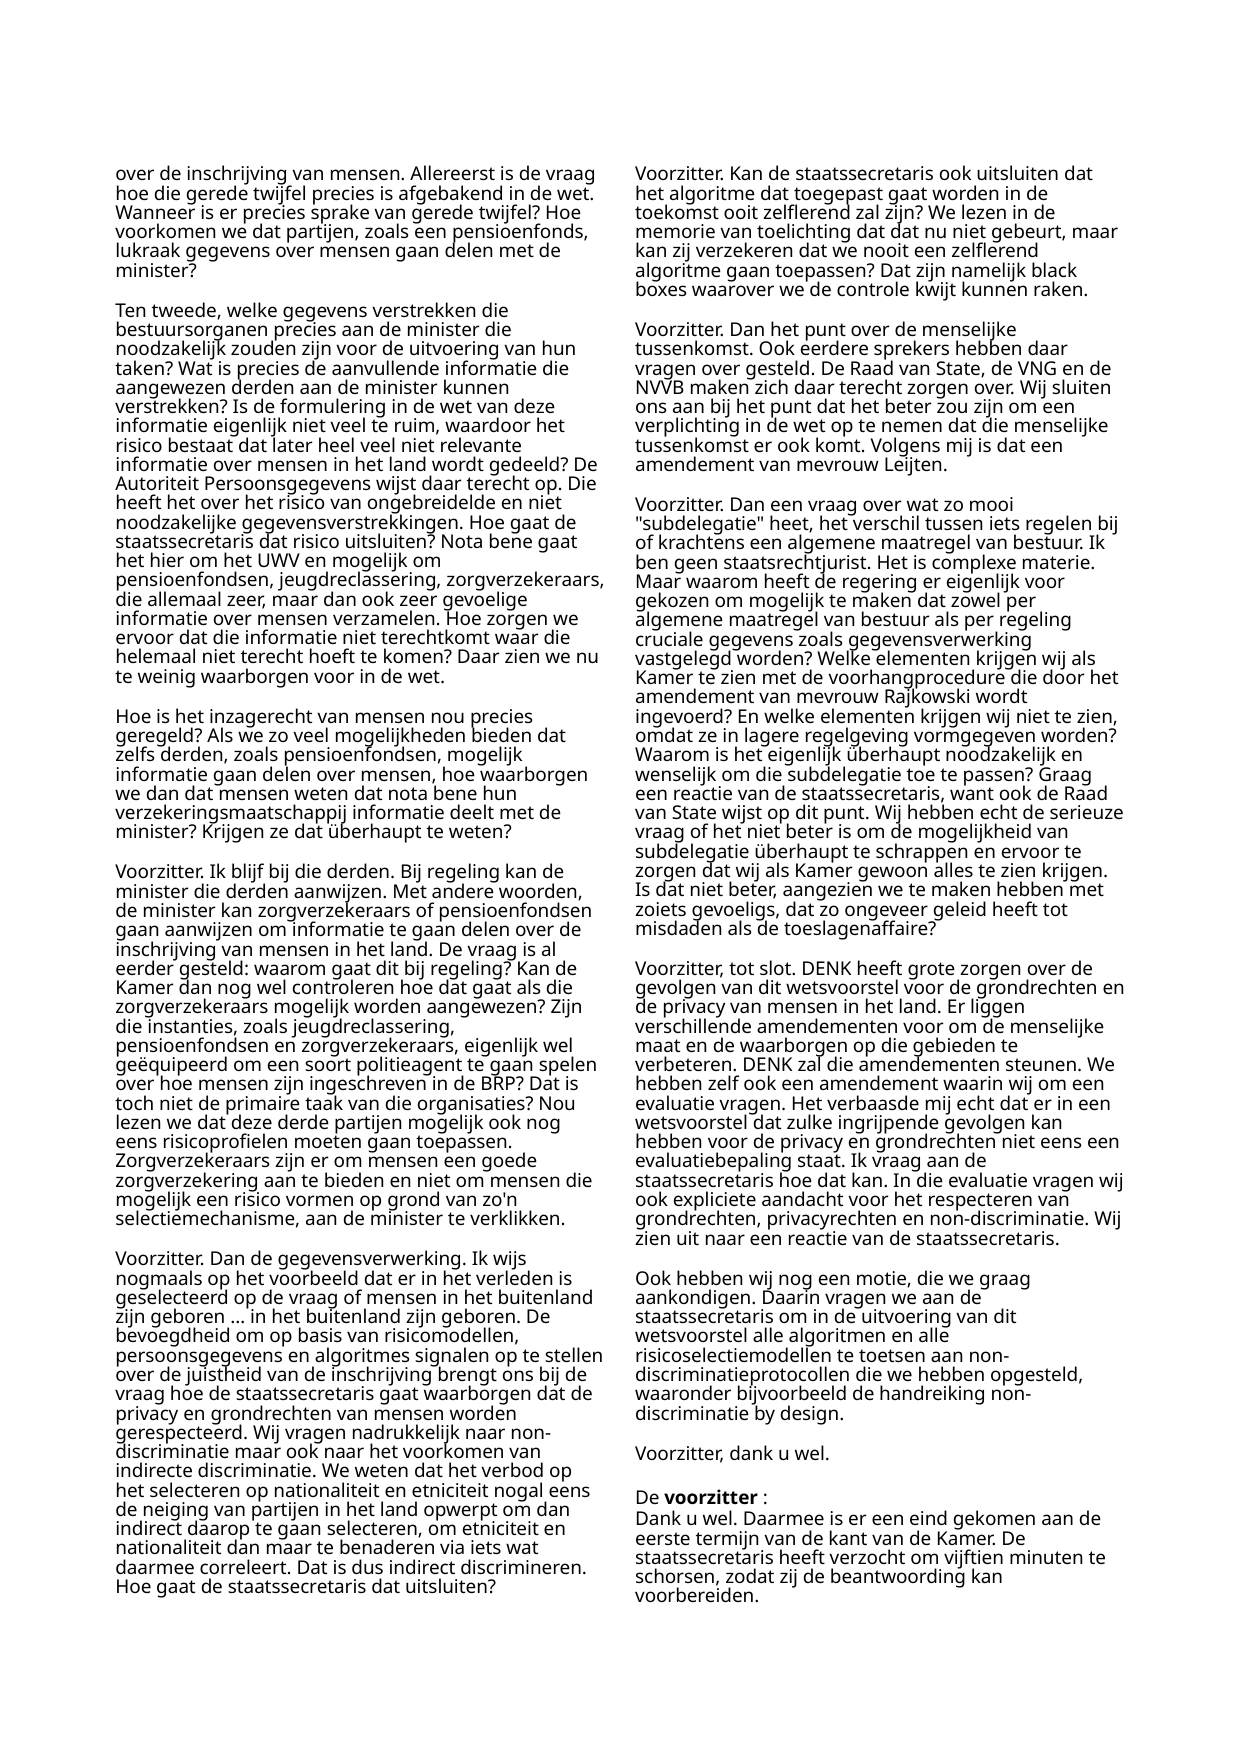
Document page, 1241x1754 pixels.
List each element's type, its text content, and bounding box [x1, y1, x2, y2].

text Voorzitter. Dan een vraag over wat zo mooi "subdelegatie" heet, het verschil tussen iets regelen bij of krachtens een algemene maatregel van bestuur. Ik ben geen staatsrechtjurist. Het is complexe materie. Maar waarom heeft de regering er eigenlijk voor gekozen om mogelijk te maken dat zowel per algemene maatregel van bestuur als per regeling cruciale gegevens zoals gegevensverwerking vastgelegd worden? Welke elementen krijgen wij als Kamer te zien met de voorhangprocedure die door het amendement van mevrouw Rajkowski wordt ingevoerd? En welke elementen krijgen wij niet te zien, omdat ze in lagere regelgeving vormgegeven worden? Waarom is het eigenlijk überhaupt noodzakelijk en wenselijk om die subdelegatie toe te passen? Graag een reactie van de staatssecretaris, want ook de Raad van State wijst op dit punt. Wij hebben echt de serieuze vraag of het niet beter is om de mogelijkheid van subdelegatie überhaupt te schrappen en ervoor te zorgen dat wij als Kamer gewoon alles te zien krijgen. Is dat niet beter, aangezien we te maken hebben met zoiets gevoeligs, dat zo ongeveer geleid heeft tot misdaden als de toeslagenaffaire? [635, 496, 1125, 939]
text Ten tweede, welke gegevens verstrekken die bestuursorganen precies aan de minister die noodzakelijk zouden zijn voor de uitvoering van hun taken? Wat is precies de aanvullende informatie die aangewezen derden aan de minister kunnen verstrekken? Is de formulering in de wet van deze informatie eigenlijk niet veel te ruim, waardoor het risico bestaat dat later heel veel niet relevante informatie over mensen in het land wordt gedeeld? De Autoriteit Persoonsgegevens wijst daar terecht op. Die heeft het over het risico van ongebreidelde en niet noodzakelijke gegevensverstrekkingen. Hoe gaat de staatssecretaris dat risico uitsluiten? Nota bene gaat het hier om het UWV en mogelijk om pensioenfondsen, jeugdreclassering, zorgverzekeraars, die allemaal zeer, maar dan ook zeer gevoelige informatie over mensen verzamelen. Hoe zorgen we ervoor dat die informatie niet terechtkomt waar die helemaal niet terecht hoeft te komen? Daar zien we nu te weinig waarborgen voor in de wet. [115, 302, 605, 687]
text Voorzitter. Kan de staatssecretaris ook uitsluiten dat het algoritme dat toegepast gaat worden in de toekomst ooit zelflerend zal zijn? We lezen in de memorie van toelichting dat dat nu niet gebeurt, maar kan zij verzekeren dat we nooit een zelflerend algoritme gaan toepassen? Dat zijn namelijk black boxes waarover we de controle kwijt kunnen raken. [635, 165, 1125, 300]
text Voorzitter. Ik blijf bij die derden. Bij regeling kan de minister die derden aanwijzen. Met andere woorden, de minister kan zorgverzekeraars of pensioenfondsen gaan aanwijzen om informatie te gaan delen over de inschrijving van mensen in het land. De vraag is al eerder gesteld: waarom gaat dit bij regeling? Kan de Kamer dan nog wel controleren hoe dat gaat als die zorgverzekeraars mogelijk worden aangewezen? Zijn die instanties, zoals jeugdreclassering, pensioenfondsen en zorgverzekeraars, eigenlijk wel geëquipeerd om een soort politieagent te gaan spelen over hoe mensen zijn ingeschreven in de BRP? Dat is toch niet de primaire taak van die organisaties? Nou lezen we dat deze derde partijen mogelijk ook nog eens risicoprofielen moeten gaan toepassen. Zorgverzekeraars zijn er om mensen een goede zorgverzekering aan te bieden en niet om mensen die mogelijk een risico vormen op grond van zo'n selectiemechanisme, aan de minister te verklikken. [115, 863, 605, 1229]
text Voorzitter. Dan de gegevensverwerking. Ik wijs nogmaals op het voorbeeld dat er in het verleden is geselecteerd op de vraag of mensen in het buitenland zijn geboren … in het buitenland zijn geboren. De bevoegdheid om op basis van risicomodellen, persoonsgegevens en algoritmes signalen op te stellen over de juistheid van de inschrijving brengt ons bij de vraag hoe de staatssecretaris gaat waarborgen dat de privacy en grondrechten van mensen worden gerespecteerd. Wij vragen nadrukkelijk naar non-discriminatie maar ook naar het voorkomen van indirecte discriminatie. We weten dat het verbod op het selecteren op nationaliteit en etniciteit nogal eens de neiging van partijen in het land opwerpt om dan indirect daarop te gaan selecteren, om etniciteit en nationaliteit dan maar te benaderen via iets wat daarmee correleert. Dat is dus indirect discrimineren. Hoe gaat de staatssecretaris dat uitsluiten? [115, 1250, 605, 1597]
text De voorzitter : [635, 1484, 1125, 1510]
text Hoe is het inzagerecht van mensen nou precies geregeld? Als we zo veel mogelijkheden bieden dat zelfs derden, zoals pensioenfondsen, mogelijk informatie gaan delen over mensen, hoe waarborgen we dan dat mensen weten dat nota bene hun verzekeringsmaatschappij informatie deelt met de minister? Krijgen ze dat überhaupt te weten? [115, 708, 605, 843]
text Ook hebben wij nog een motie, die we graag aankondigen. Daarin vragen we aan de staatssecretaris om in de uitvoering van dit wetsvoorstel alle algoritmen en alle risicoselectiemodellen te toetsen aan non-discriminatieprotocollen die we hebben opgesteld, waaronder bijvoorbeeld de handreiking non-discriminatie by design. [635, 1269, 1125, 1424]
text Voorzitter, tot slot. DENK heeft grote zorgen over de gevolgen van dit wetsvoorstel voor de grondrechten en de privacy van mensen in het land. Er liggen verschillende amendementen voor om de menselijke maat en de waarborgen op die gebieden te verbeteren. DENK zal die amendementen steunen. We hebben zelf ook een amendement waarin wij om een evaluatie vragen. Het verbaasde mij echt dat er in een wetsvoorstel dat zulke ingrijpende gevolgen kan hebben voor de privacy en grondrechten niet eens een evaluatiebepaling staat. Ik vraag aan de staatssecretaris hoe dat kan. In die evaluatie vragen wij ook expliciete aandacht voor het respecteren van grondrechten, privacyrechten en non-discriminatie. Wij zien uit naar een reactie van de staatssecretaris. [635, 960, 1125, 1249]
text Voorzitter. Dan het punt over de menselijke tussenkomst. Ook eerdere sprekers hebben daar vragen over gesteld. De Raad van State, de VNG en de NVVB maken zich daar terecht zorgen over. Wij sluiten ons aan bij het punt dat het beter zou zijn om een verplichting in de wet op te nemen dat die menselijke tussenkomst er ook komt. Volgens mij is dat een amendement van mevrouw Leijten. [635, 321, 1125, 475]
text Voorzitter, dank u wel. [635, 1444, 1125, 1464]
text over de inschrijving van mensen. Allereerst is de vraag hoe die gerede twijfel precies is afgebakend in de wet. Wanneer is er precies sprake van gerede twijfel? Hoe voorkomen we dat partijen, zoals een pensioenfonds, lukraak gegevens over mensen gaan delen met de minister? [115, 165, 605, 281]
text Dank u wel. Daarmee is er een eind gekomen aan de eerste termijn van de kant van de Kamer. De staatssecretaris heeft verzocht om vijftien minuten te schorsen, zodat zij de beantwoording kan voorbereiden. [635, 1510, 1125, 1607]
